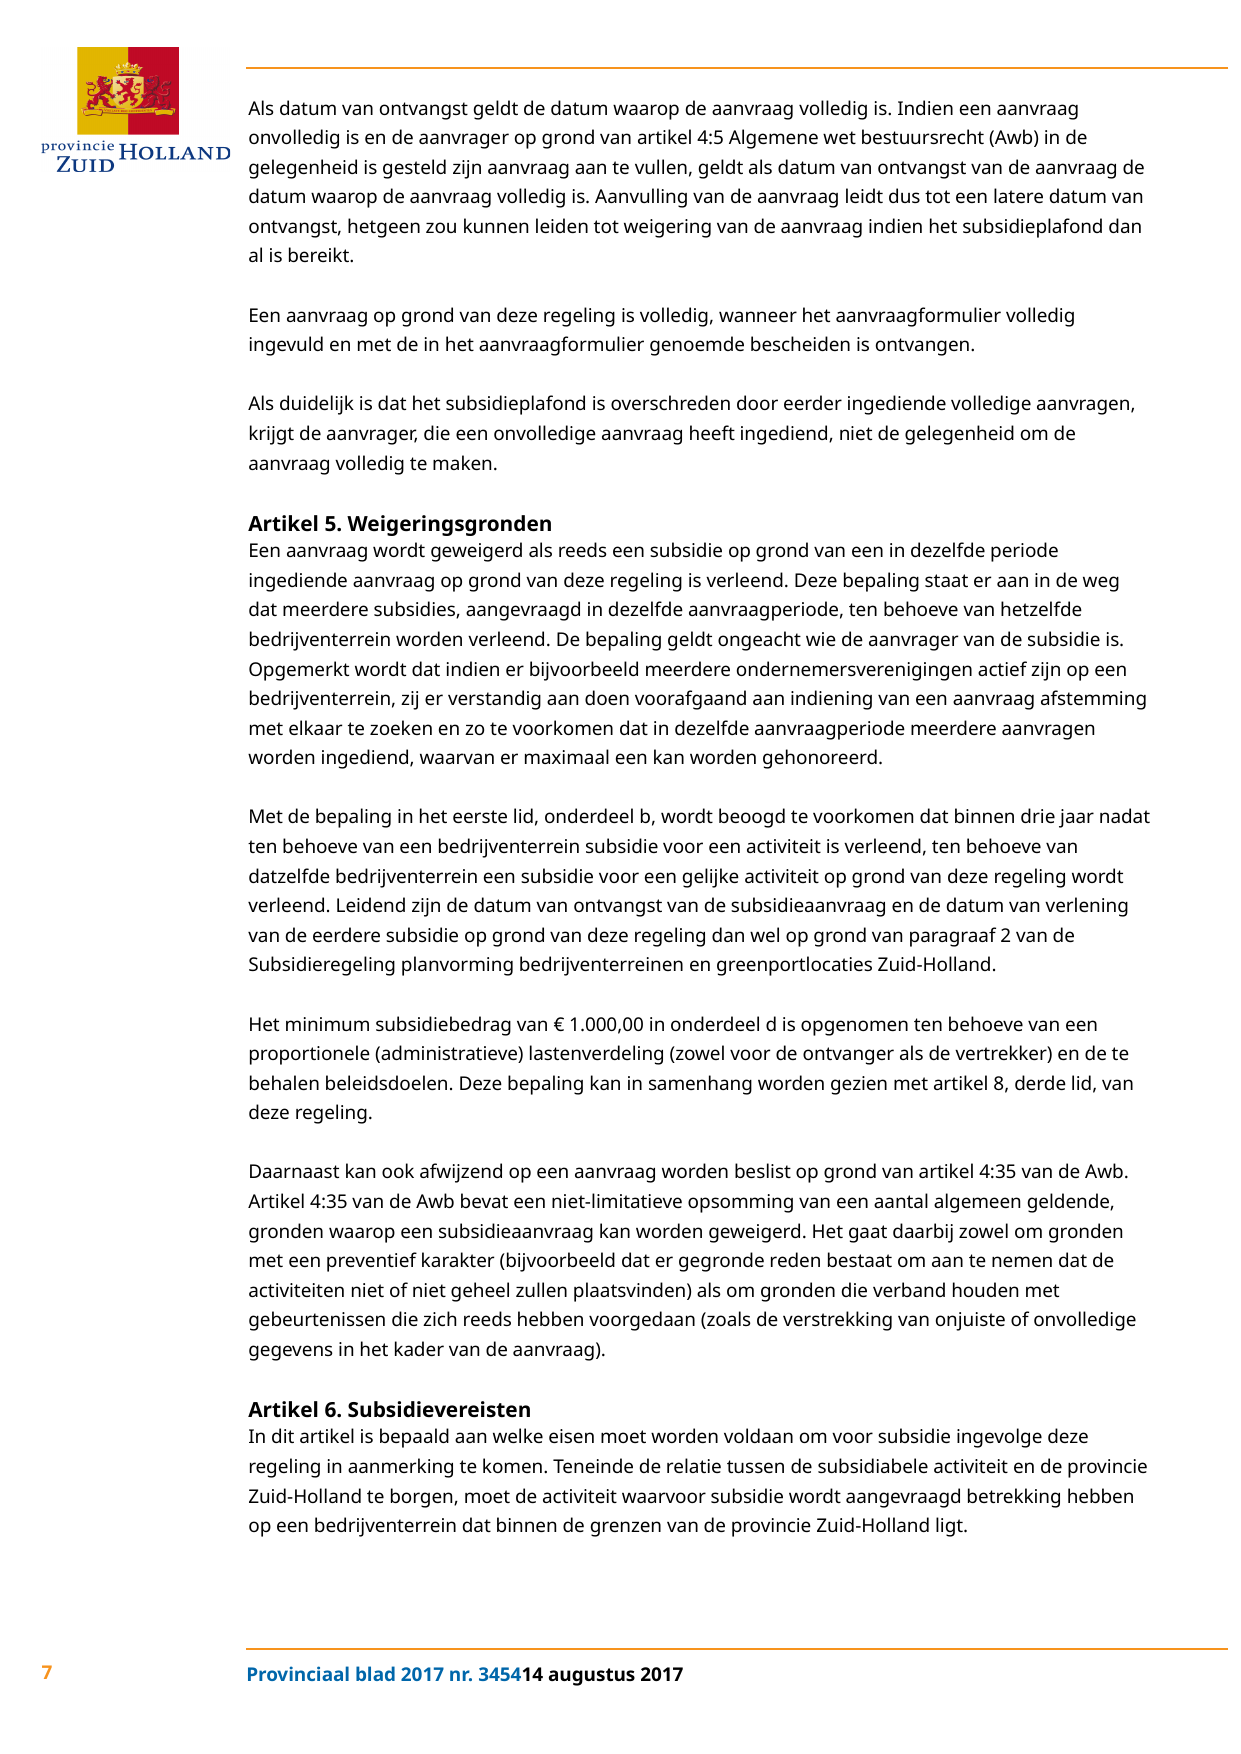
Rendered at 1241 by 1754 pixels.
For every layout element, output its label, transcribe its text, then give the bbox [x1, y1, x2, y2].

text In dit artikel is bepaald aan welke eisen moet worden voldaan om voor subsidie ingevolge deze regeling in aanmerking te komen. Teneinde de relatie tussen de subsidiabele activiteit en de provincie Zuid-Holland te borgen, moet de activiteit waarvoor subsidie wordt aangevraagd betrekking hebben op een bedrijventerrein dat binnen de grenzen van de provincie Zuid-Holland ligt. [248, 1424, 1152, 1538]
text Artikel 5. Weigeringsgronden [248, 509, 1152, 537]
text Artikel 6. Subsidievereisten [248, 1395, 1152, 1424]
text Een aanvraag op grond van deze regeling is volledig, wanneer het aanvraagformulier volledig ingevuld en met de in het aanvraagformulier genoemde bescheiden is ontvangen. [248, 302, 1152, 357]
text Met de bepaling in het eerste lid, onderdeel b, wordt beoogd te voorkomen dat binnen drie jaar nadat ten behoeve van een bedrijventerrein subsidie voor een activiteit is verleend, ten behoeve van datzelfde bedrijventerrein een subsidie voor een gelijke activiteit op grond van deze regeling wordt verleend. Leidend zijn de datum van ontvangst van de subsidieaanvraag en de datum van verlening van de eerdere subsidie op grond van deze regeling dan wel op grond van paragraaf 2 van de Subsidieregeling planvorming bedrijventerreinen en greenportlocaties Zuid-Holland. [248, 804, 1152, 977]
text Het minimum subsidiebedrag van € 1.000,00 in onderdeel d is opgenomen ten behoeve van een proportionele (administratieve) lastenverdeling (zowel voor de ontvanger als de vertrekker) en de te behalen beleidsdoelen. Deze bepaling kan in samenhang worden gezien met artikel 8, derde lid, van deze regeling. [248, 1011, 1152, 1125]
text Daarnaast kan ook afwijzend op een aanvraag worden beslist op grond van artikel 4:35 van de Awb. Artikel 4:35 van de Awb bevat een niet-limitatieve opsomming van een aantal algemeen geldende, gronden waarop een subsidieaanvraag kan worden geweigerd. Het gaat daarbij zowel om gronden met een preventief karakter (bijvoorbeeld dat er gegronde reden bestaat om aan te nemen dat de activiteiten niet of niet geheel zullen plaatsvinden) als om gronden die verband houden met gebeurtenissen die zich reeds hebben voorgedaan (zoals de verstrekking van onjuiste of onvolledige gegevens in het kader van de aanvraag). [248, 1159, 1152, 1362]
text Als datum van ontvangst geldt de datum waarop de aanvraag volledig is. Indien een aanvraag onvolledig is en de aanvrager op grond van artikel 4:5 Algemene wet bestuursrecht (Awb) in de gelegenheid is gesteld zijn aanvraag aan te vullen, geldt als datum van ontvangst van de aanvraag de datum waarop de aanvraag volledig is. Aanvulling van de aanvraag leidt dus tot een latere datum van ontvangst, hetgeen zou kunnen leiden tot weigering van de aanvraag indien het subsidieplafond dan al is bereikt. [248, 95, 1152, 268]
text Als duidelijk is dat het subsidieplafond is overschreden door eerder ingediende volledige aanvragen, krijgt de aanvrager, die een onvolledige aanvraag heeft ingediend, niet de gelegenheid om de aanvraag volledig te maken. [248, 391, 1152, 476]
picture [41, 47, 231, 172]
text Een aanvraag wordt geweigerd als reeds een subsidie op grond van een in dezelfde periode ingediende aanvraag op grond van deze regeling is verleend. Deze bepaling staat er aan in de weg dat meerdere subsidies, aangevraagd in dezelfde aanvraagperiode, ten behoeve van hetzelfde bedrijventerrein worden verleend. De bepaling geldt ongeacht wie de aanvrager van de subsidie is. Opgemerkt wordt dat indien er bijvoorbeeld meerdere ondernemersverenigingen actief zijn op een bedrijventerrein, zij er verstandig aan doen voorafgaand aan indiening van een aanvraag afstemming met elkaar te zoeken en zo te voorkomen dat in dezelfde aanvraagperiode meerdere aanvragen worden ingediend, waarvan er maximaal een kan worden gehonoreerd. [248, 537, 1152, 770]
